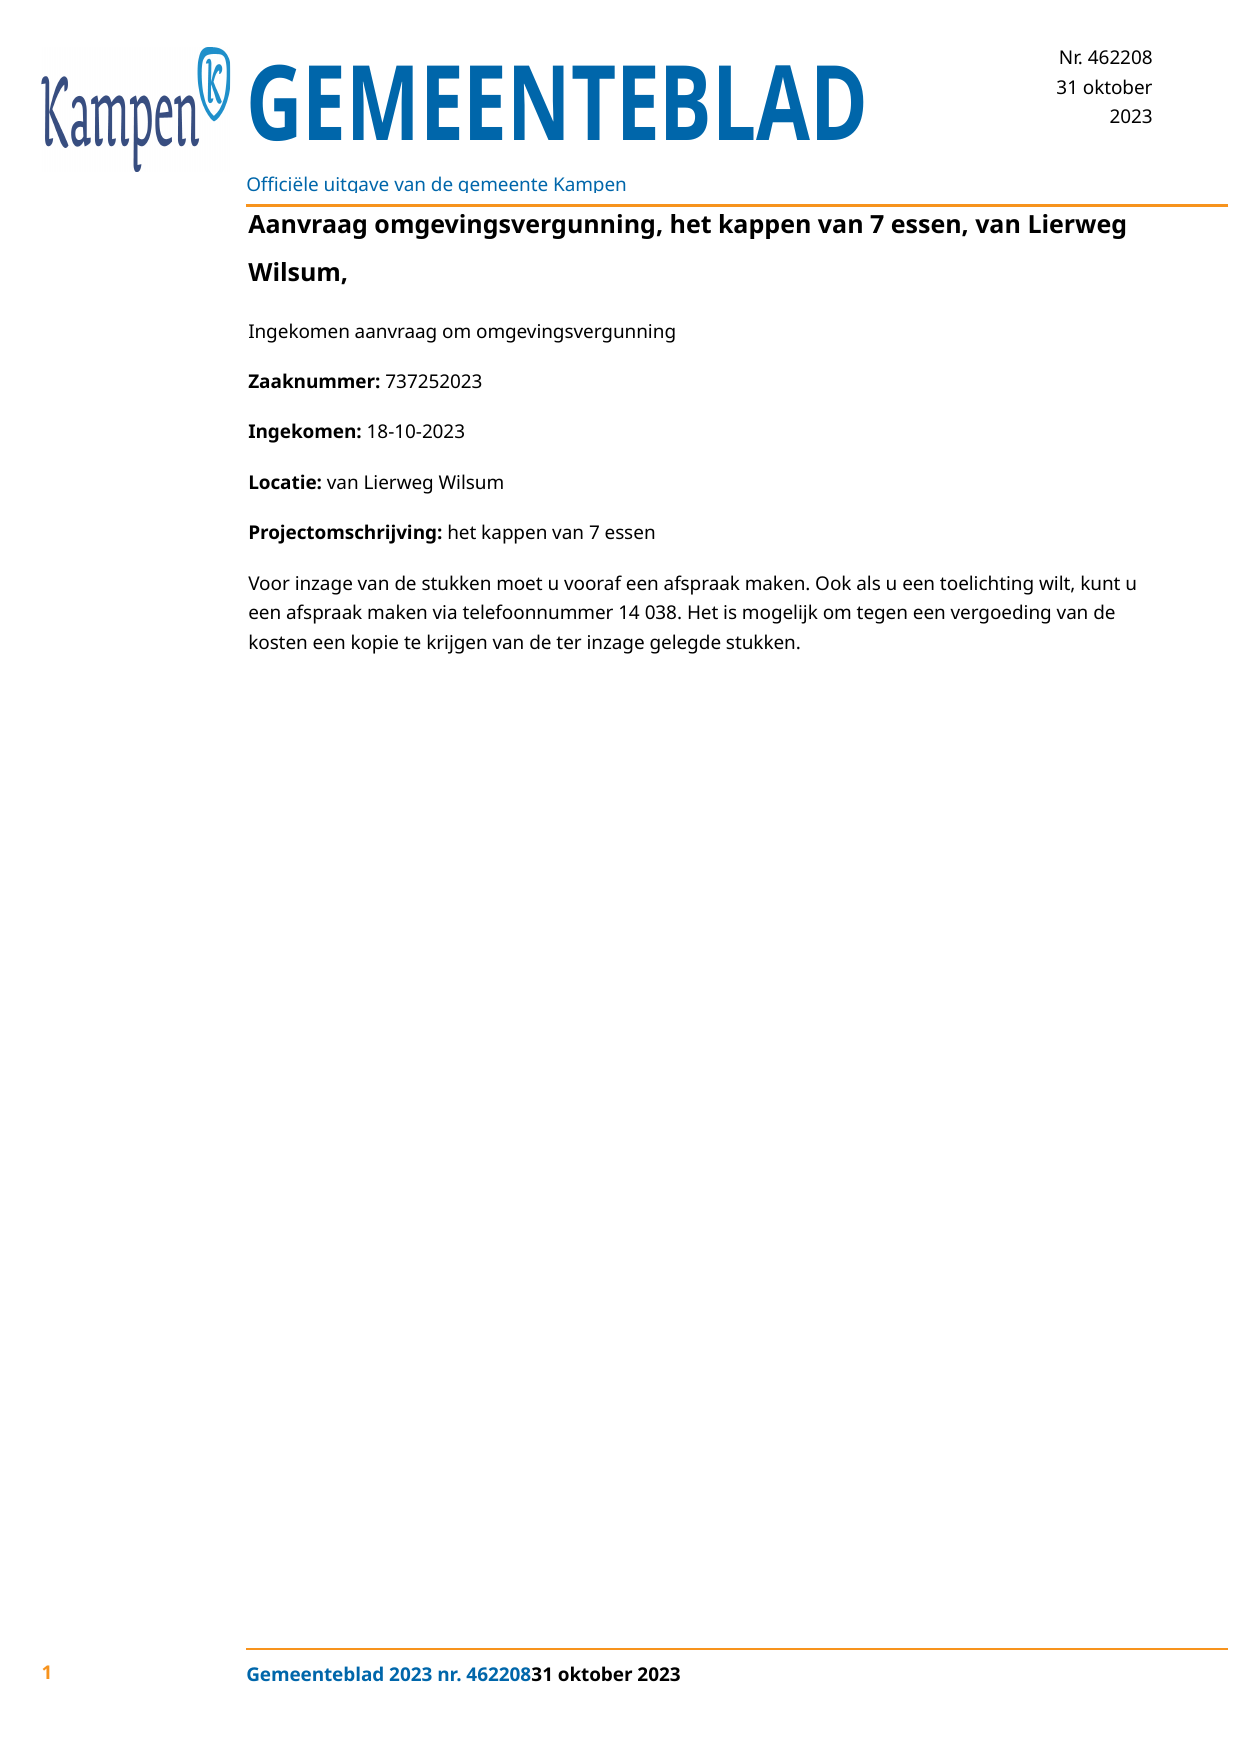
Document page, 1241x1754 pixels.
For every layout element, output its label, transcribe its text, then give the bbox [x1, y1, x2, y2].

text Zaaknummer: 737252023 [248, 368, 1152, 394]
picture [41, 47, 231, 172]
text Voor inzage van de stukken moet u vooraf een afspraak maken. Ook als u een toelichting wilt, kunt u een afspraak maken via telefoonnummer 14 038. Het is mogelijk om tegen een vergoeding van de kosten een kopie te krijgen van de ter inzage gelegde stukken. [248, 570, 1152, 655]
text Locatie: van Lierweg Wilsum [248, 469, 1152, 495]
text Ingekomen aanvraag om omgevingsvergunning [248, 318, 1152, 344]
text Projectomschrijving: het kappen van 7 essen [248, 519, 1152, 545]
text Ingekomen: 18-10-2023 [248, 419, 1152, 444]
text Aanvraag omgevingsvergunning, het kappen van 7 essen, van Lierweg Wilsum, [248, 207, 1152, 288]
